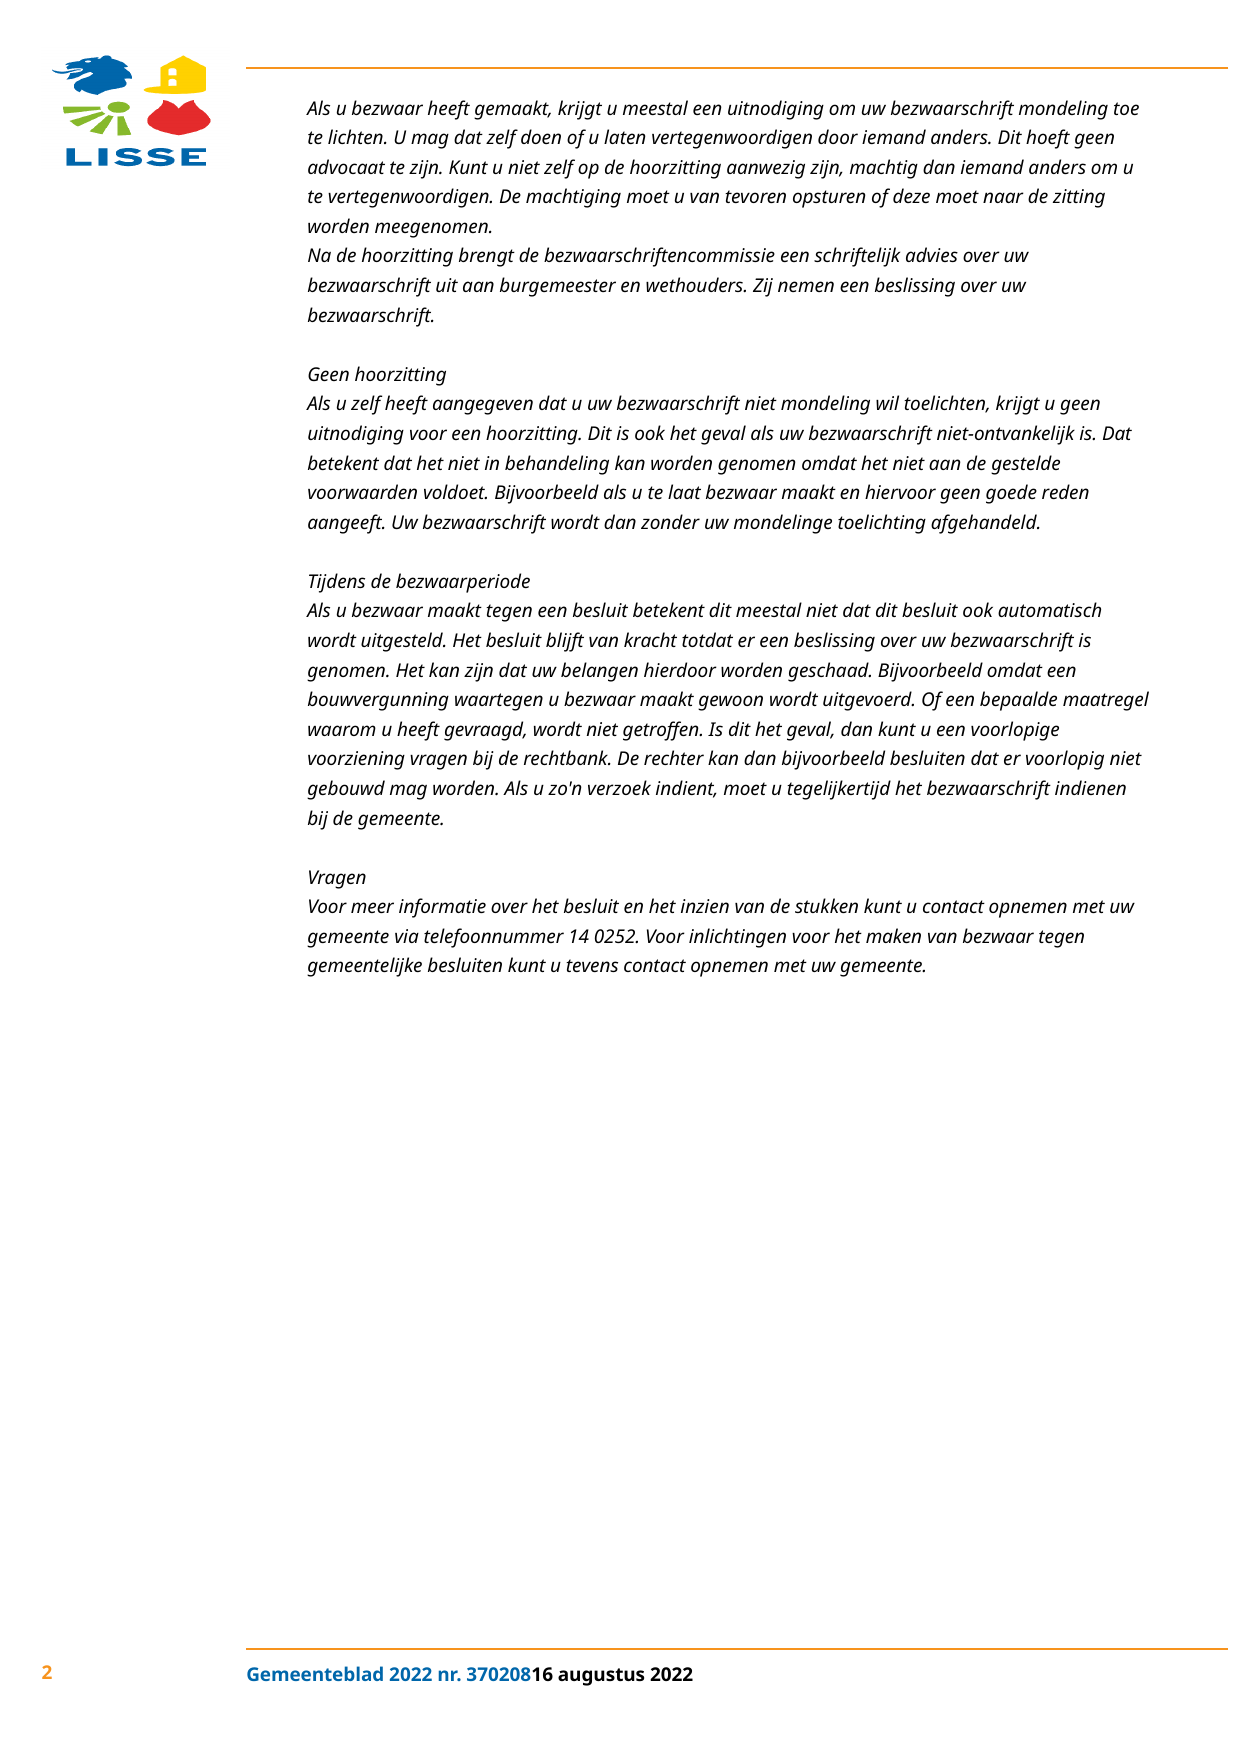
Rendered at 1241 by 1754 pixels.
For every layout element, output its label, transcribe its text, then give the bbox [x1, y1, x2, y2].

list Geen hoorzitting [248, 361, 1152, 387]
list Na de hoorzitting brengt de bezwaarschriftencommissie een schriftelijk advies over uw bezwaarschrift uit aan burgemeester en wethouders. Zij nemen een beslissing over uw bezwaarschrift. [248, 243, 1152, 328]
list Als u bezwaar maakt tegen een besluit betekent dit meestal niet dat dit besluit ook automatisch wordt uitgesteld. Het besluit blijft van kracht totdat er een beslissing over uw bezwaarschrift is genomen. Het kan zijn dat uw belangen hierdoor worden geschaad. Bijvoorbeeld omdat een bouwvergunning waartegen u bezwaar maakt gewoon wordt uitgevoerd. Of een bepaalde maatregel waarom u heeft gevraagd, wordt niet getroffen. Is dit het geval, dan kunt u een voorlopige voorziening vragen bij de rechtbank. De rechter kan dan bijvoorbeeld besluiten dat er voorlopig niet gebouwd mag worden. Als u zo'n verzoek indient, moet u tegelijkertijd het bezwaarschrift indienen bij de gemeente. [248, 598, 1152, 831]
list Als u zelf heeft aangegeven dat u uw bezwaarschrift niet mondeling wil toelichten, krijgt u geen uitnodiging voor een hoorzitting. Dit is ook het geval als uw bezwaarschrift niet-ontvankelijk is. Dat betekent dat het niet in behandeling kan worden genomen omdat het niet aan de gestelde voorwaarden voldoet. Bijvoorbeeld als u te laat bezwaar maakt en hiervoor geen goede reden aangeeft. Uw bezwaarschrift wordt dan zonder uw mondelinge toelichting afgehandeld. [248, 391, 1152, 535]
list Vragen [248, 864, 1152, 890]
picture [41, 47, 231, 172]
list Voor meer informatie over het besluit en het inzien van de stukken kunt u contact opnemen met uw gemeente via telefoonnummer 14 0252. Voor inlichtingen voor het maken van bezwaar tegen gemeentelijke besluiten kunt u tevens contact opnemen met uw gemeente. [248, 893, 1152, 978]
list Tijdens de bezwaarperiode [248, 568, 1152, 594]
list Als u bezwaar heeft gemaakt, krijgt u meestal een uitnodiging om uw bezwaarschrift mondeling toe te lichten. U mag dat zelf doen of u laten vertegenwoordigen door iemand anders. Dit hoeft geen advocaat te zijn. Kunt u niet zelf op de hoorzitting aanwezig zijn, machtig dan iemand anders om u te vertegenwoordigen. De machtiging moet u van tevoren opsturen of deze moet naar de zitting worden meegenomen. [248, 95, 1152, 239]
